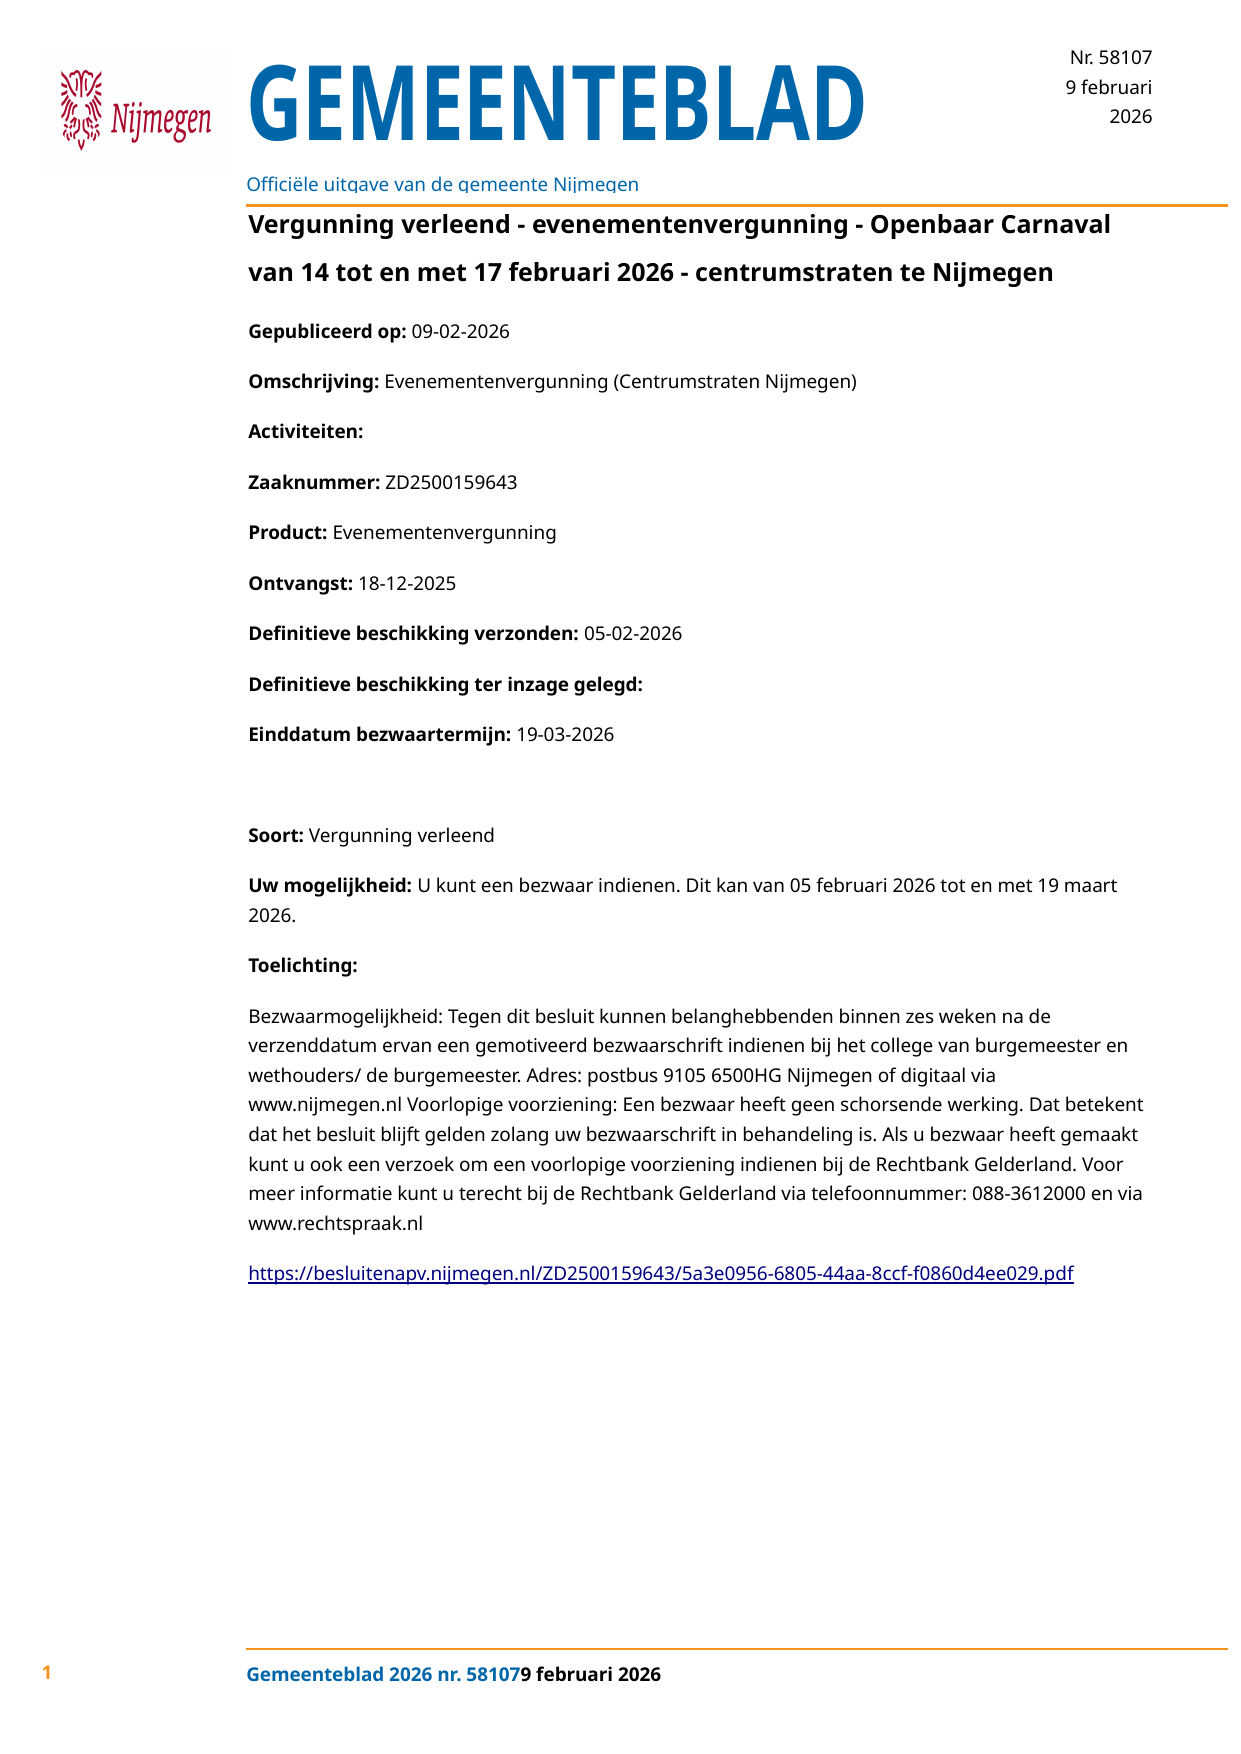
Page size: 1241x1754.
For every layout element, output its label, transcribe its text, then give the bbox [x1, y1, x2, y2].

text Toelichting: [248, 952, 1152, 978]
text Definitieve beschikking verzonden: 05-02-2026 [248, 620, 1152, 646]
text https://besluitenapv.nijmegen.nl/ZD2500159643/5a3e0956-6805-44aa-8ccf-f0860d4ee029.pdf [248, 1260, 1152, 1286]
text Omschrijving: Evenementenvergunning (Centrumstraten Nijmegen) [248, 368, 1152, 394]
text Product: Evenementenvergunning [248, 519, 1152, 545]
text Activiteiten: [248, 419, 1152, 444]
text Soort: Vergunning verleend [248, 822, 1152, 848]
text Uw mogelijkheid: U kunt een bezwaar indienen. Dit kan van 05 februari 2026 tot en met 19 maart 2026. [248, 872, 1152, 928]
text Zaaknummer: ZD2500159643 [248, 469, 1152, 495]
text Gepubliceerd op: 09-02-2026 [248, 318, 1152, 344]
picture [41, 47, 231, 172]
text Ontvangst: 18-12-2025 [248, 570, 1152, 596]
text Vergunning verleend - evenementenvergunning - Openbaar Carnaval van 14 tot en met 17 februari 2026 - centrumstraten te Nijmegen [248, 207, 1152, 288]
text Einddatum bezwaartermijn: 19-03-2026 [248, 721, 1152, 747]
text Bezwaarmogelijkheid: Tegen dit besluit kunnen belanghebbenden binnen zes weken na de verzenddatum ervan een gemotiveerd bezwaarschrift indienen bij het college van burgemeester en wethouders/ de burgemeester. Adres: postbus 9105 6500HG Nijmegen of digitaal via www.nijmegen.nl Voorlopige voorziening: Een bezwaar heeft geen schorsende werking. Dat betekent dat het besluit blijft gelden zolang uw bezwaarschrift in behandeling is. Als u bezwaar heeft gemaakt kunt u ook een verzoek om een voorlopige voorziening indienen bij de Rechtbank Gelderland. Voor meer informatie kunt u terecht bij de Rechtbank Gelderland via telefoonnummer: 088-3612000 en via www.rechtspraak.nl [248, 1003, 1152, 1236]
text Definitieve beschikking ter inzage gelegd: [248, 671, 1152, 697]
